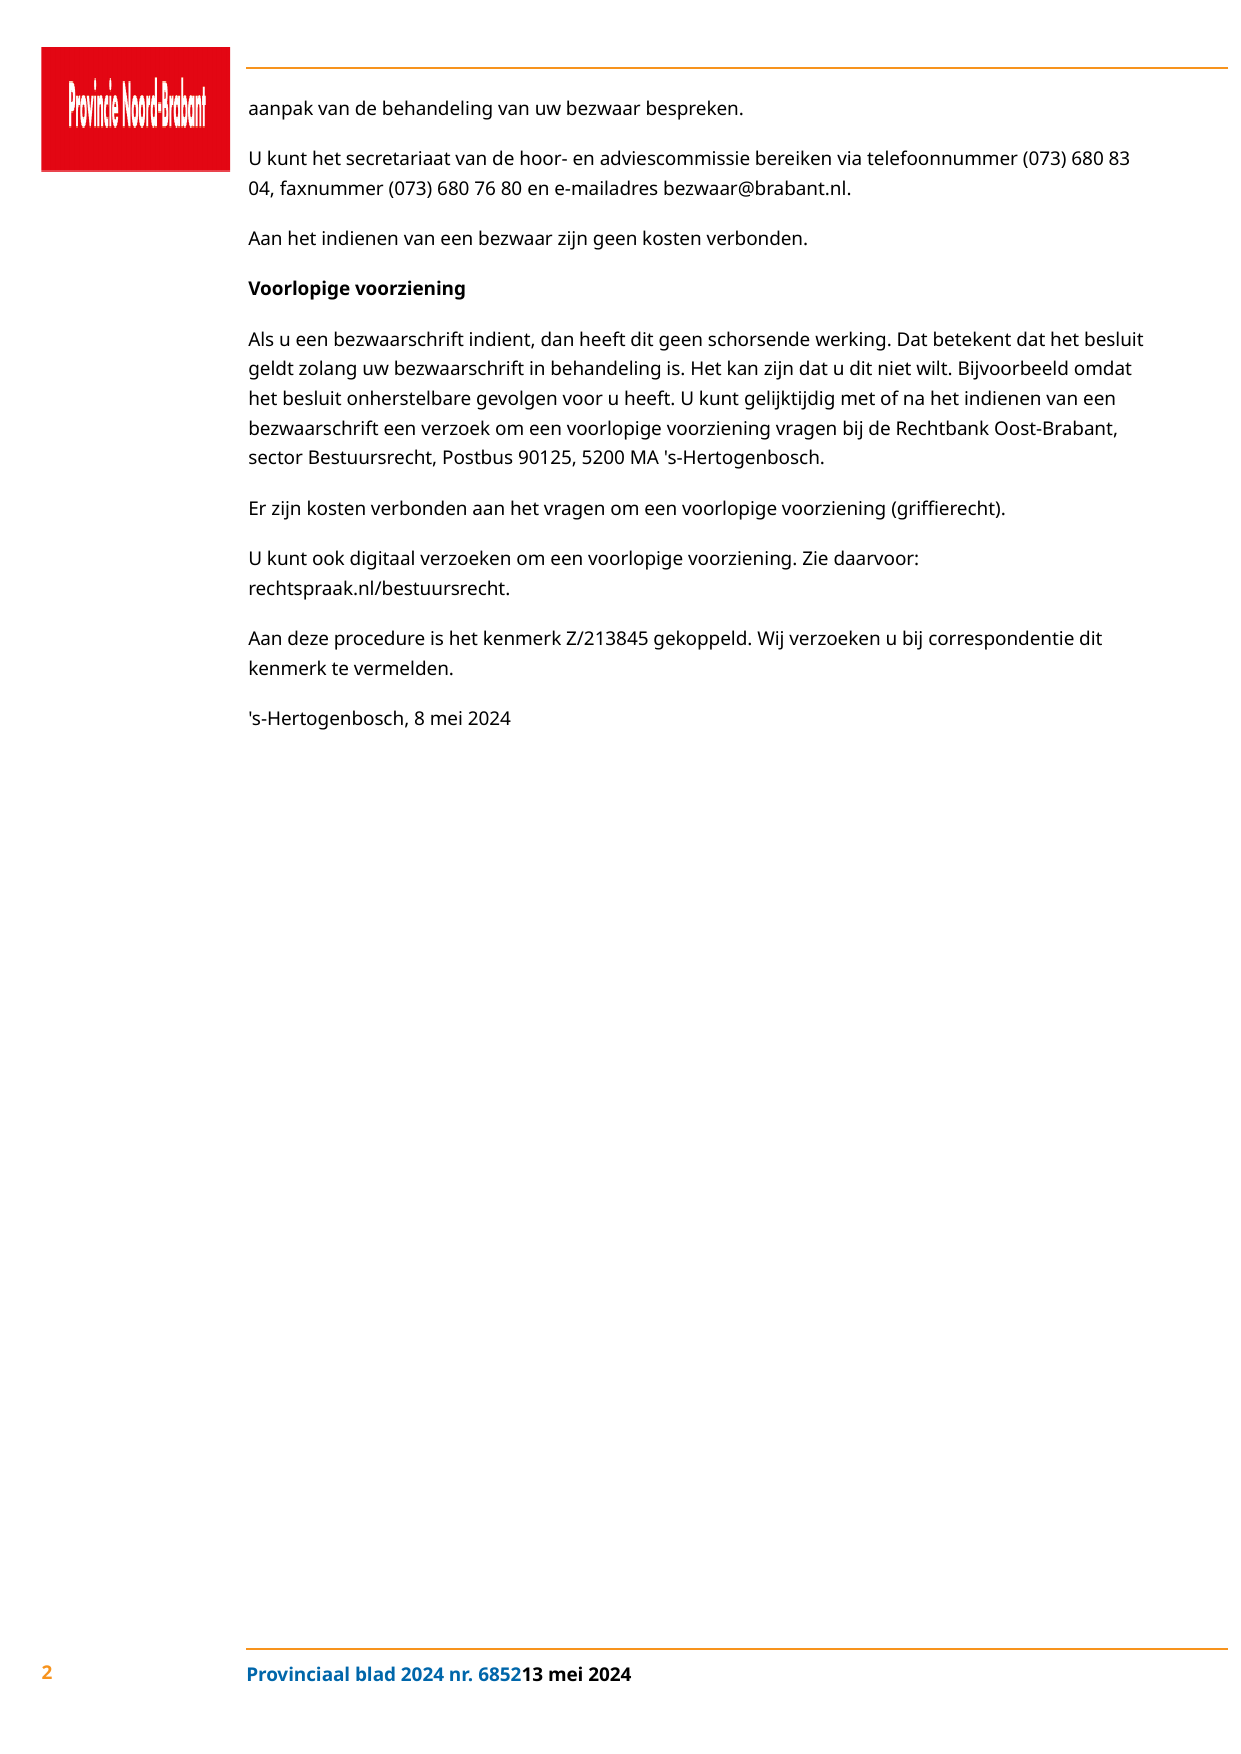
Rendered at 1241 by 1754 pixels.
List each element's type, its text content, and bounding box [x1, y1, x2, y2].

text U kunt ook digitaal verzoeken om een voorlopige voorziening. Zie daarvoor: rechtspraak.nl/bestuursrecht. [248, 545, 1152, 601]
text aanpak van de behandeling van uw bezwaar bespreken. [248, 95, 1152, 121]
picture [41, 47, 231, 172]
text Aan deze procedure is het kenmerk Z/213845 gekoppeld. Wij verzoeken u bij correspondentie dit kenmerk te vermelden. [248, 625, 1152, 681]
text Er zijn kosten verbonden aan het vragen om een voorlopige voorziening (griffierecht). [248, 495, 1152, 521]
text U kunt het secretariaat van de hoor- en adviescommissie bereiken via telefoonnummer (073) 680 83 04, faxnummer (073) 680 76 80 en e-mailadres bezwaar@brabant.nl. [248, 145, 1152, 201]
text Voorlopige voorziening [248, 276, 1152, 301]
text Als u een bezwaarschrift indient, dan heeft dit geen schorsende werking. Dat betekent dat het besluit geldt zolang uw bezwaarschrift in behandeling is. Het kan zijn dat u dit niet wilt. Bijvoorbeeld omdat het besluit onherstelbare gevolgen voor u heeft. U kunt gelijktijdig met of na het indienen van een bezwaarschrift een verzoek om een voorlopige voorziening vragen bij de Rechtbank Oost-Brabant, sector Bestuursrecht, Postbus 90125, 5200 MA 's‑Hertogenbosch. [248, 326, 1152, 470]
text Aan het indienen van een bezwaar zijn geen kosten verbonden. [248, 225, 1152, 251]
text 's-Hertogenbosch, 8 mei 2024 [248, 705, 1152, 731]
